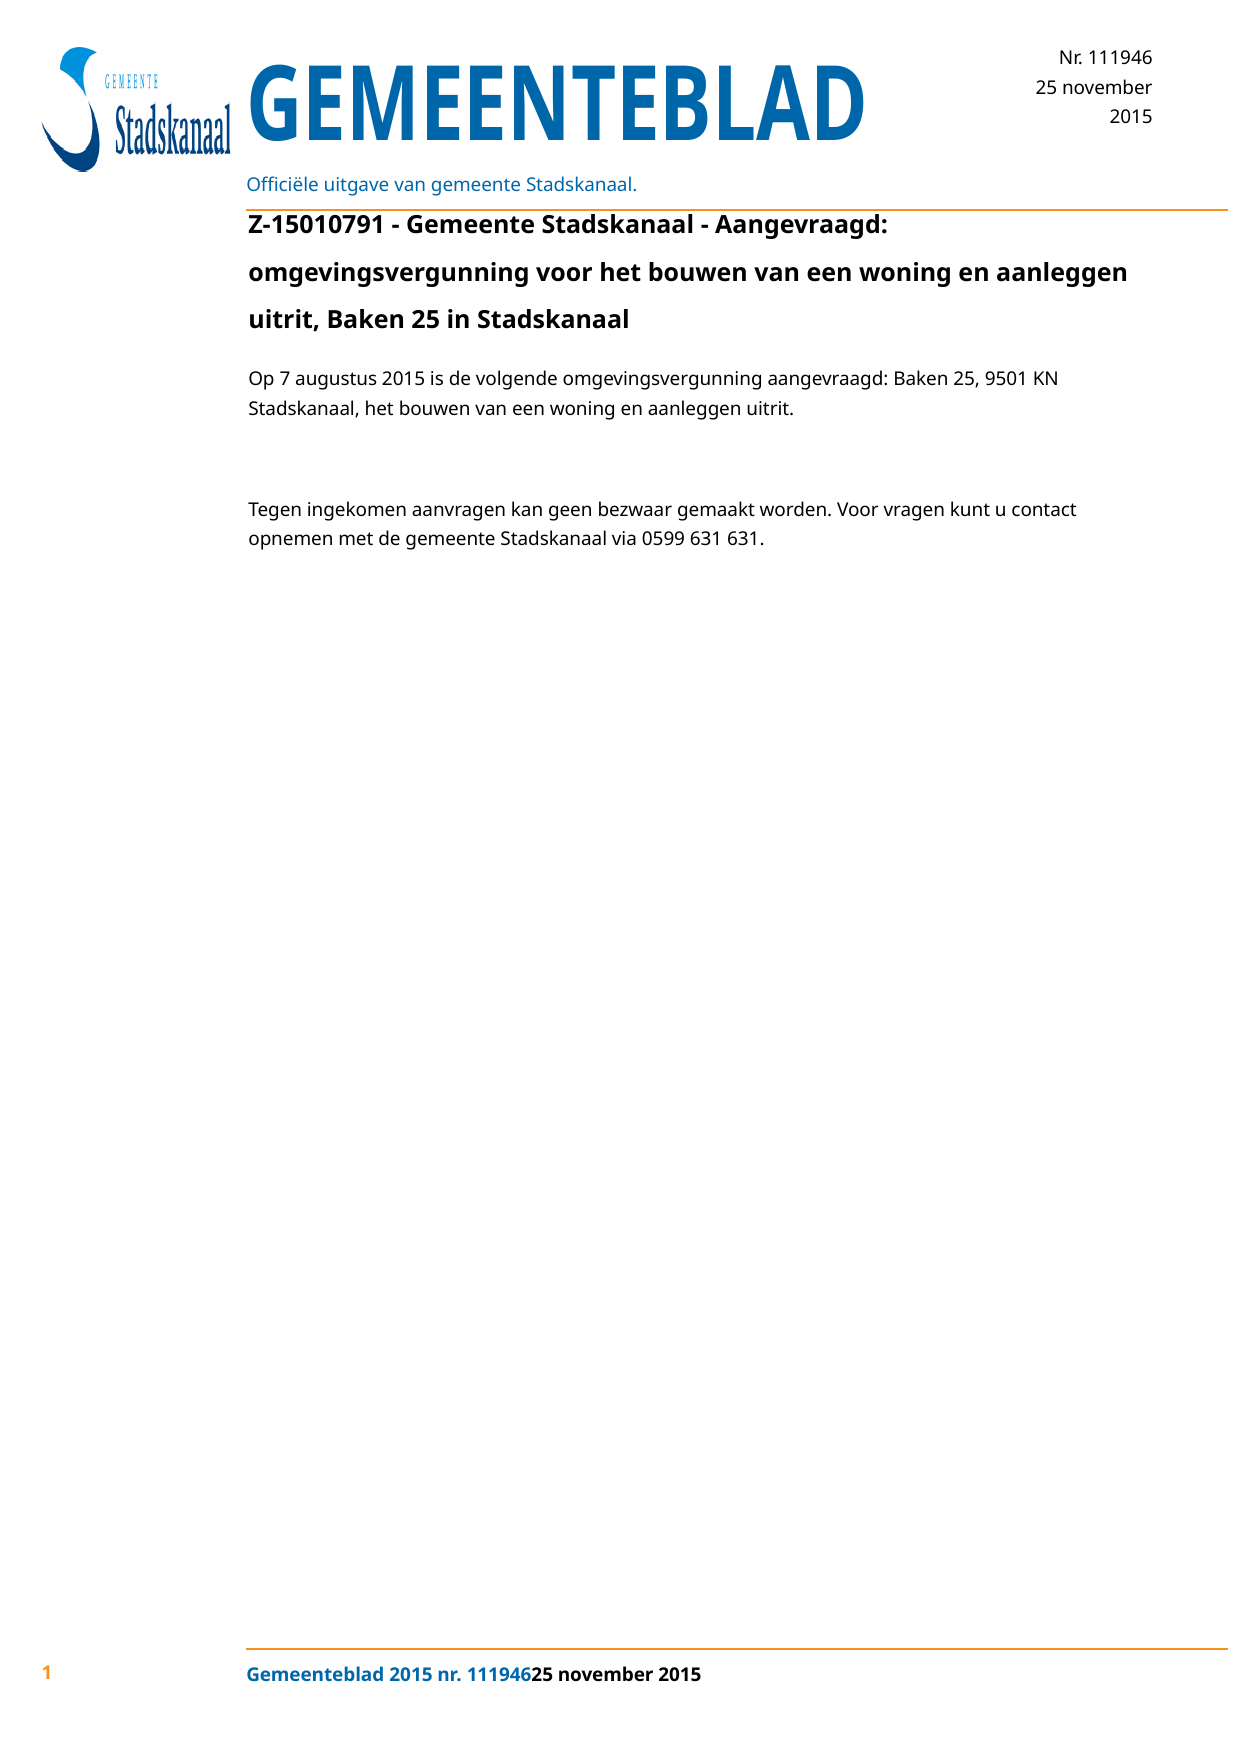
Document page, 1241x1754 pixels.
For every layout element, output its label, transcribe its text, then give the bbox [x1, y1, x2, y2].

picture [41, 47, 231, 172]
text Op 7 augustus 2015 is de volgende omgevingsvergunning aangevraagd: Baken 25, 9501 KN Stadskanaal, het bouwen van een woning en aanleggen uitrit. [248, 366, 1152, 421]
text Z-15010791 - Gemeente Stadskanaal - Aangevraagd: omgevingsvergunning voor het bouwen van een woning en aanleggen uitrit, Baken 25 in Stadskanaal [248, 211, 1152, 336]
text Tegen ingekomen aanvragen kan geen bezwaar gemaakt worden. Voor vragen kunt u contact opnemen met de gemeente Stadskanaal via 0599 631 631. [248, 496, 1152, 551]
